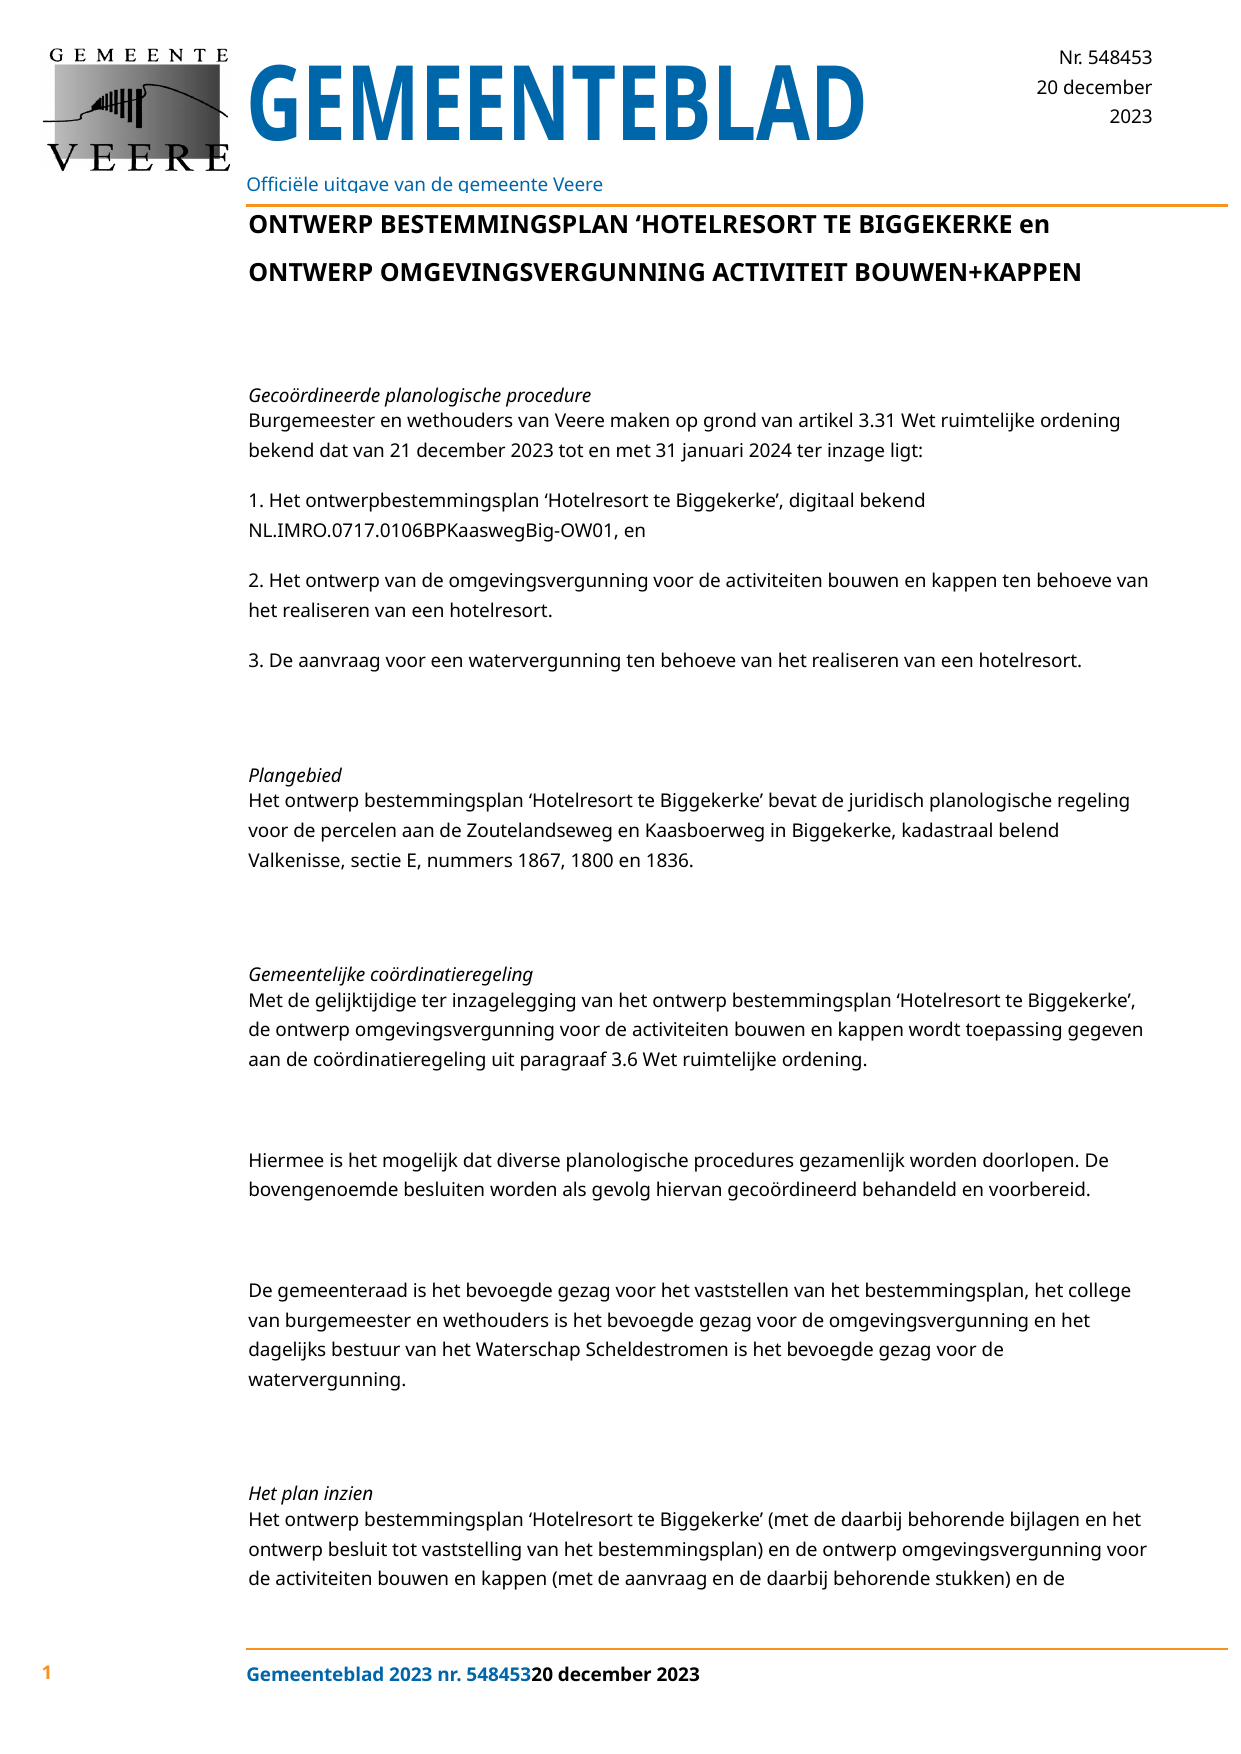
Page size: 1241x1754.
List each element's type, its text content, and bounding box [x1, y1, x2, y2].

text ONTWERP BESTEMMINGSPLAN ‘HOTELRESORT TE BIGGEKERKE en ONTWERP OMGEVINGSVERGUNNING ACTIVITEIT BOUWEN+KAPPEN [248, 207, 1152, 288]
text Gemeentelijke coördinatieregeling [248, 961, 1152, 987]
text Het ontwerp bestemmingsplan ‘Hotelresort te Biggekerke’ (met de daarbij behorende bijlagen en het ontwerp besluit tot vaststelling van het bestemmingsplan) en de ontwerp omgevingsvergunning voor de activiteiten bouwen en kappen (met de aanvraag en de daarbij behorende stukken) en de [248, 1506, 1152, 1591]
text Met de gelijktijdige ter inzagelegging van het ontwerp bestemmingsplan ‘Hotelresort te Biggekerke’, de ontwerp omgevingsvergunning voor de activiteiten bouwen en kappen wordt toepassing gegeven aan de coördinatieregeling uit paragraaf 3.6 Wet ruimtelijke ordening. [248, 987, 1152, 1072]
text 3. De aanvraag voor een watervergunning ten behoeve van het realiseren van een hotelresort. [248, 648, 1152, 673]
text Plangebied [248, 762, 1152, 788]
text Burgemeester en wethouders van Veere maken op grond van artikel 3.31 Wet ruimtelijke ordening bekend dat van 21 december 2023 tot en met 31 januari 2024 ter inzage ligt: [248, 408, 1152, 463]
text Het plan inzien [248, 1481, 1152, 1506]
text De gemeenteraad is het bevoegde gezag voor het vaststellen van het bestemmingsplan, het college van burgemeester en wethouders is het bevoegde gezag voor de omgevingsvergunning en het dagelijks bestuur van het Waterschap Scheldestromen is het bevoegde gezag voor de watervergunning. [248, 1277, 1152, 1392]
text Het ontwerp bestemmingsplan ‘Hotelresort te Biggekerke’ bevat de juridisch planologische regeling voor de percelen aan de Zoutelandseweg en Kaasboerweg in Biggekerke, kadastraal belend Valkenisse, sectie E, nummers 1867, 1800 en 1836. [248, 788, 1152, 873]
text 2. Het ontwerp van de omgevingsvergunning voor de activiteiten bouwen en kappen ten behoeve van het realiseren van een hotelresort. [248, 568, 1152, 623]
text Gecoördineerde planologische procedure [248, 382, 1152, 408]
text Hiermee is het mogelijk dat diverse planologische procedures gezamenlijk worden doorlopen. De bovengenoemde besluiten worden als gevolg hiervan gecoördineerd behandeld en voorbereid. [248, 1147, 1152, 1202]
picture [41, 47, 231, 172]
text 1. Het ontwerpbestemmingsplan ‘Hotelresort te Biggekerke’, digitaal bekend NL.IMRO.0717.0106BPKaaswegBig-OW01, en [248, 488, 1152, 543]
